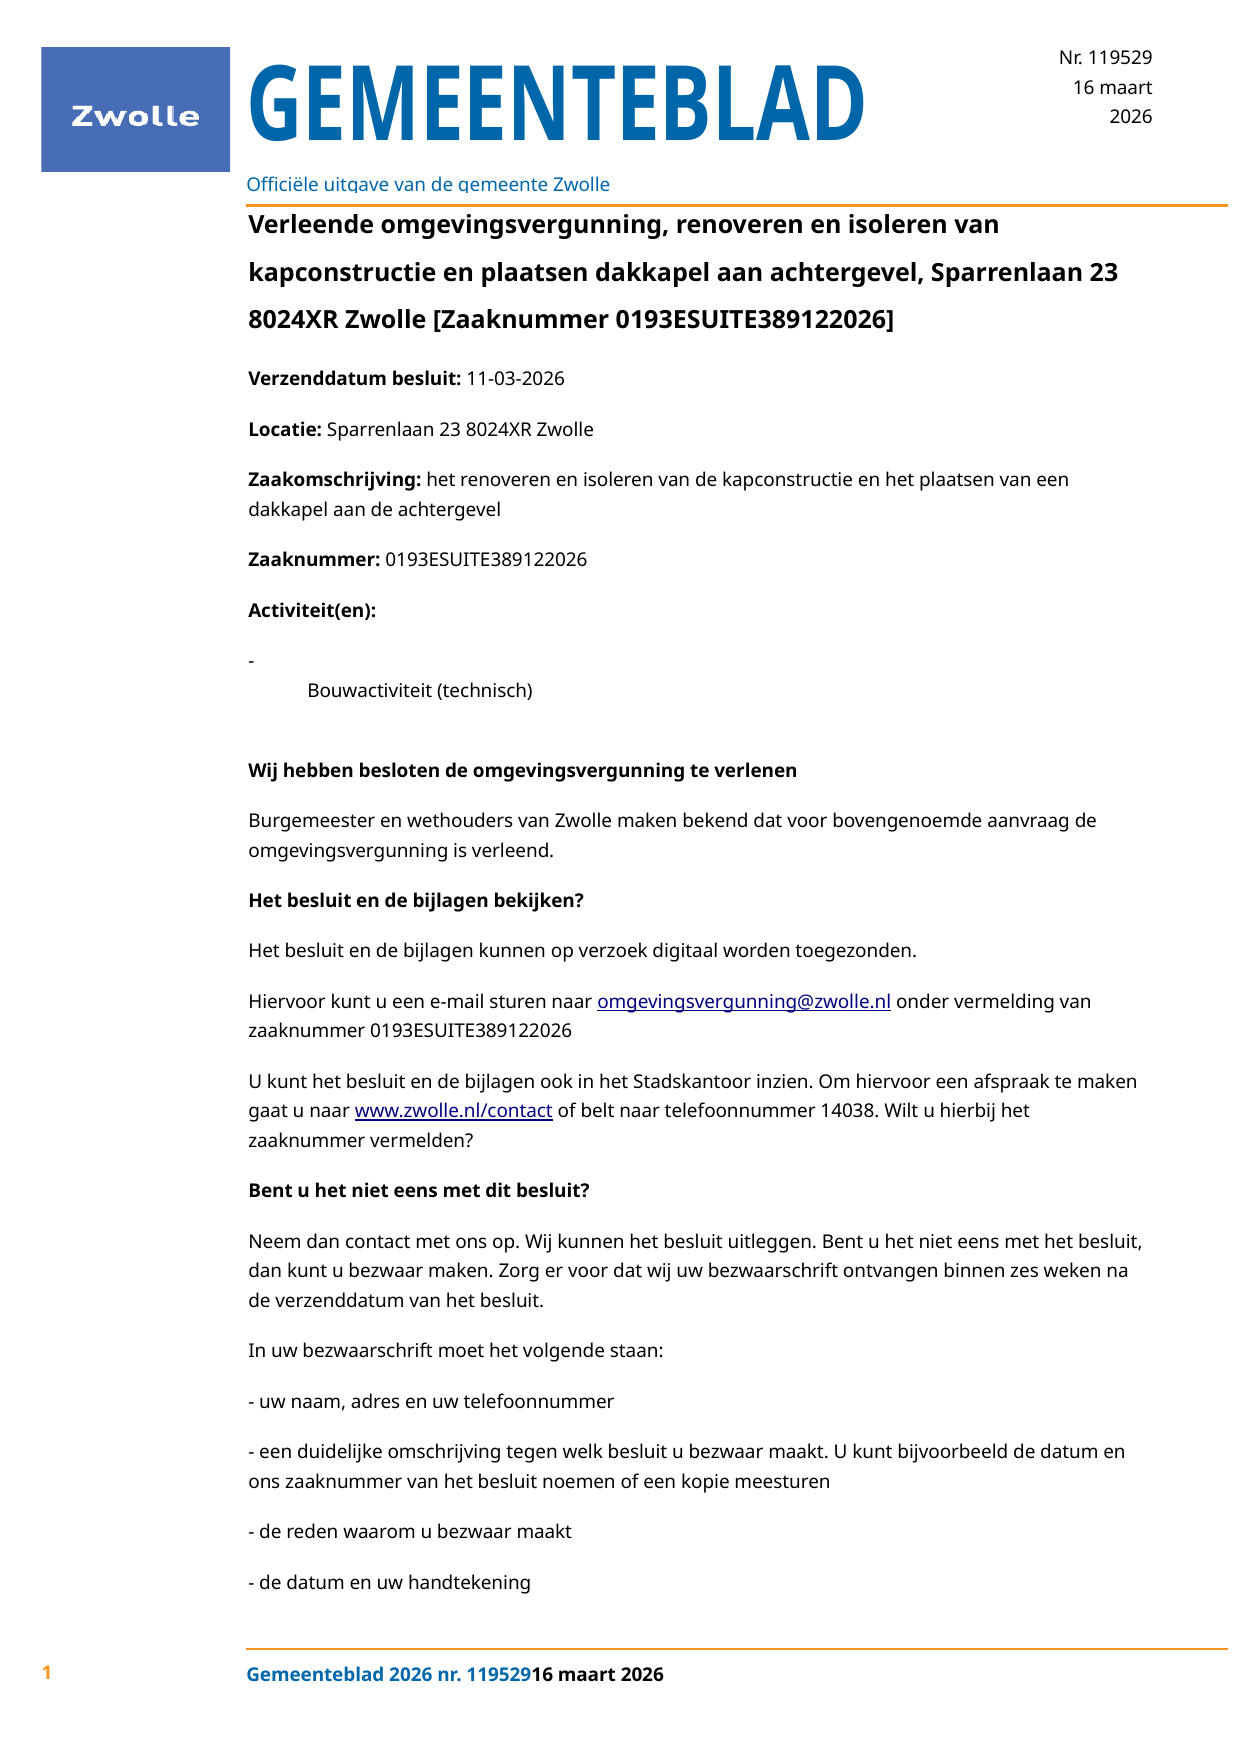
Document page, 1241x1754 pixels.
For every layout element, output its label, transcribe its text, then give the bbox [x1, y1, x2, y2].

text In uw bezwaarschrift moet het volgende staan: [248, 1338, 1152, 1363]
text Bent u het niet eens met dit besluit? [248, 1178, 1152, 1203]
text Neem dan contact met ons op. Wij kunnen het besluit uitleggen. Bent u het niet eens met het besluit, dan kunt u bezwaar maken. Zorg er voor dat wij uw bezwaarschrift ontvangen binnen zes weken na de verzenddatum van het besluit. [248, 1228, 1152, 1313]
text Locatie: Sparrenlaan 23 8024XR Zwolle [248, 416, 1152, 442]
text U kunt het besluit en de bijlagen ook in het Stadskantoor inzien. Om hiervoor een afspraak te maken gaat u naar www.zwolle.nl/contact of belt naar telefoonnummer 14038. Wilt u hierbij het zaaknummer vermelden? [248, 1068, 1152, 1153]
text Activiteit(en): [248, 597, 1152, 622]
list Bouwactiviteit (technisch) [248, 677, 1152, 702]
text Verzenddatum besluit: 11-03-2026 [248, 366, 1152, 391]
text Verleende omgevingsvergunning, renoveren en isoleren van kapconstructie en plaatsen dakkapel aan achtergevel, Sparrenlaan 23 8024XR Zwolle [Zaaknummer 0193ESUITE389122026] [248, 207, 1152, 336]
text Het besluit en de bijlagen bekijken? [248, 887, 1152, 913]
text Burgemeester en wethouders van Zwolle maken bekend dat voor bovengenoemde aanvraag de omgevingsvergunning is verleend. [248, 807, 1152, 862]
text Hiervoor kunt u een e-mail sturen naar omgevingsvergunning@zwolle.nl onder vermelding van zaaknummer 0193ESUITE389122026 [248, 988, 1152, 1043]
text Zaaknummer: 0193ESUITE389122026 [248, 546, 1152, 572]
text - uw naam, adres en uw telefoonnummer [248, 1388, 1152, 1414]
picture [41, 47, 231, 172]
text - de datum en uw handtekening [248, 1569, 1152, 1594]
text Wij hebben besloten de omgevingsvergunning te verlenen [248, 757, 1152, 782]
text - een duidelijke omschrijving tegen welk besluit u bezwaar maakt. U kunt bijvoorbeeld de datum en ons zaaknummer van het besluit noemen of een kopie meesturen [248, 1438, 1152, 1494]
text Zaakomschrijving: het renoveren en isoleren van de kapconstructie en het plaatsen van een dakkapel aan de achtergevel [248, 466, 1152, 522]
text - de reden waarom u bezwaar maakt [248, 1518, 1152, 1544]
text Het besluit en de bijlagen kunnen op verzoek digitaal worden toegezonden. [248, 938, 1152, 963]
